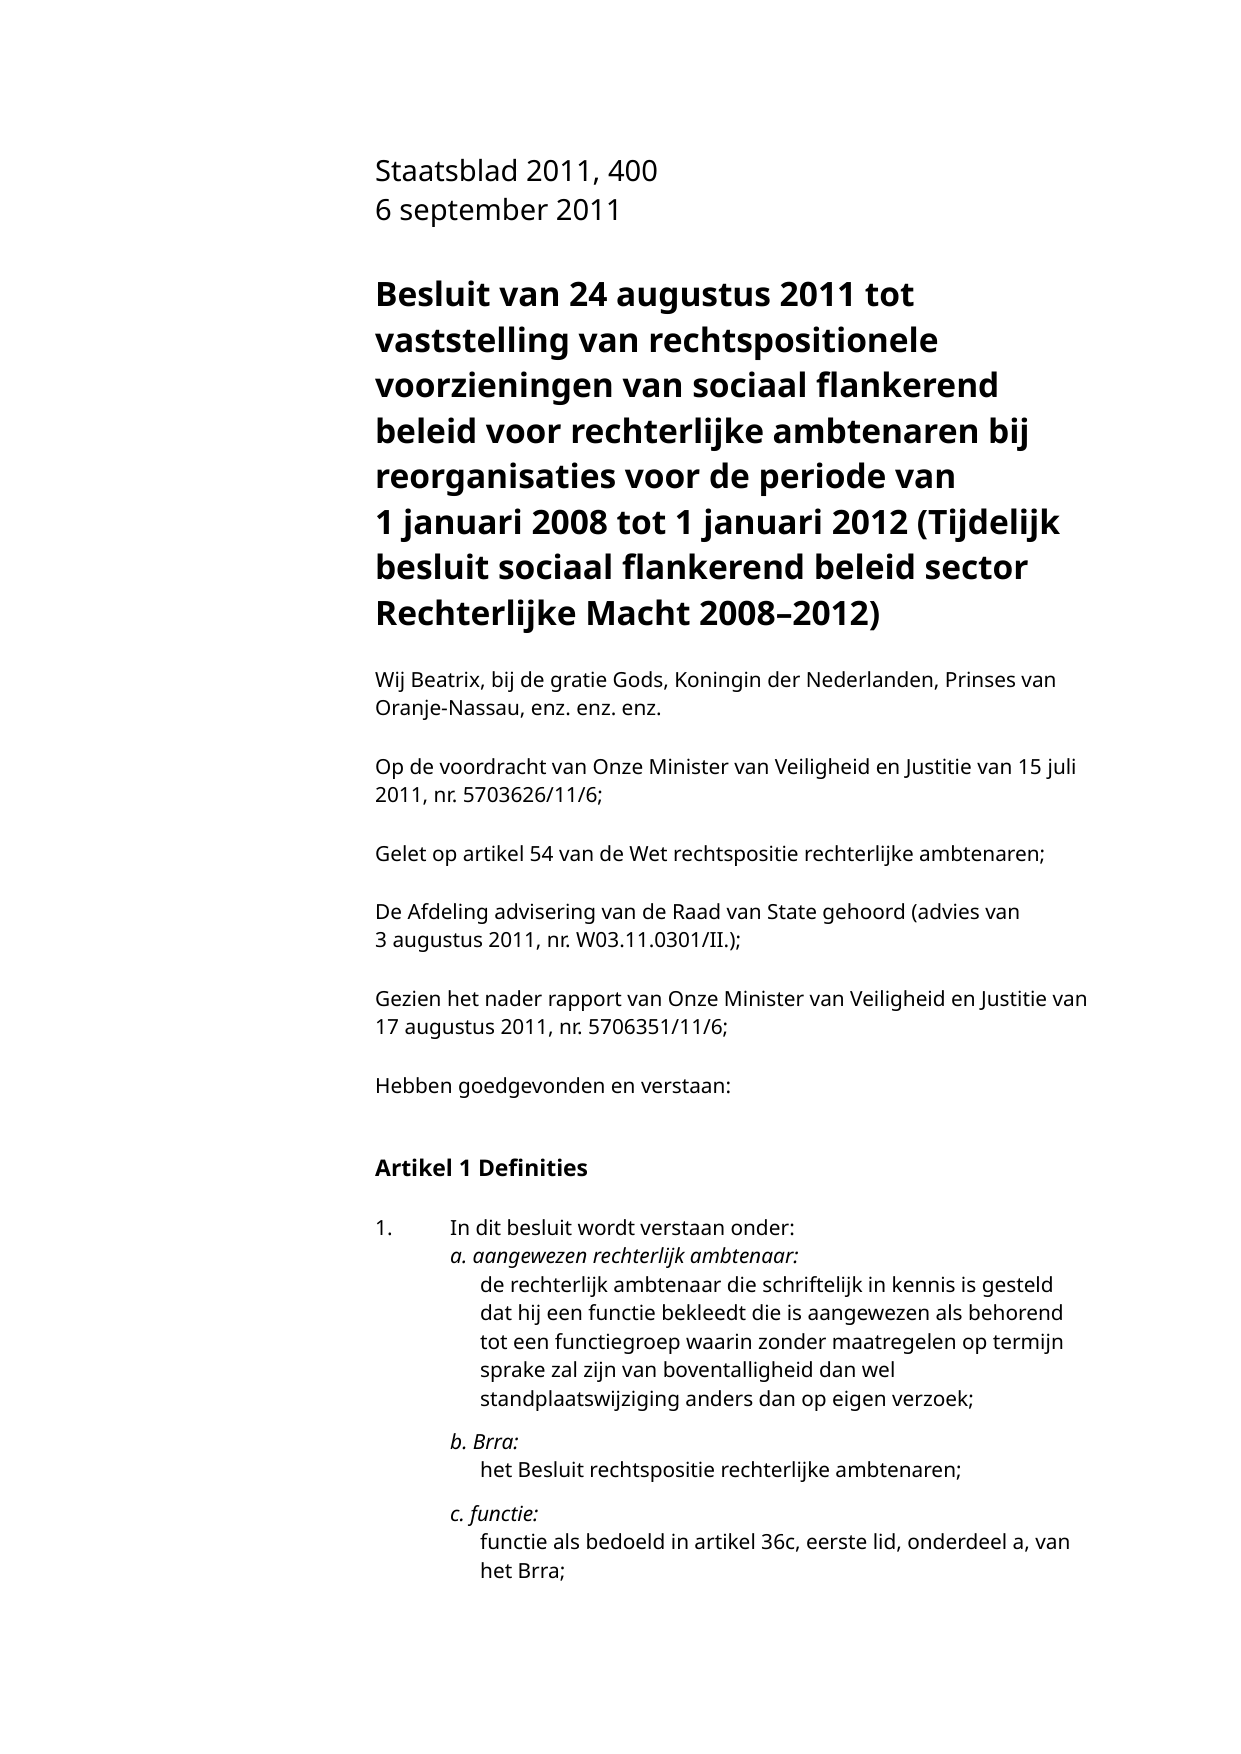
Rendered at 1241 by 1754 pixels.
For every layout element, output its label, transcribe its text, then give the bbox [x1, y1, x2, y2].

text Wij Beatrix, bij de gratie Gods, Koningin der Nederlanden, Prinses van Oranje-Nassau, enz. enz. enz. [375, 665, 1090, 722]
list a. aangewezen rechterlijk ambtenaar: [375, 1242, 1090, 1270]
text Gelet op artikel 54 van de Wet rechtspositie rechterlijke ambtenaren; [375, 839, 1090, 867]
text Hebben goedgevonden en verstaan: [375, 1071, 1090, 1099]
list In dit besluit wordt verstaan onder: [375, 1213, 1090, 1242]
text Staatsblad 2011, 400 [375, 150, 1090, 190]
list functie als bedoeld in artikel 36c, eerste lid, onderdeel a, van het Brra; [405, 1527, 1090, 1584]
subtitle Artikel 1 Definities [375, 1152, 1090, 1183]
list b. Brra: [375, 1427, 1090, 1456]
list c. functie: [375, 1499, 1090, 1527]
text Gezien het nader rapport van Onze Minister van Veiligheid en Justitie van 17 augustus 2011, nr. 5706351/11/6; [375, 984, 1090, 1041]
list het Besluit rechtspositie rechterlijke ambtenaren; [405, 1456, 1090, 1484]
text Op de voordracht van Onze Minister van Veiligheid en Justitie van 15 juli 2011, nr. 5703626/11/6; [375, 752, 1090, 809]
subtitle Besluit van 24 augustus 2011 tot vaststelling van rechtspositionele voorzieningen van sociaal flankerend beleid voor rechterlijke ambtenaren bij reorganisaties voor de periode van 1 januari 2008 tot 1 januari 2012 (Tijdelijk besluit sociaal flankerend beleid sector Rechterlijke Macht 2008–2012) [375, 271, 1090, 635]
list de rechterlijk ambtenaar die schriftelijk in kennis is gesteld dat hij een functie bekleedt die is aangewezen als behorend tot een functiegroep waarin zonder maatregelen op termijn sprake zal zijn van boventalligheid dan wel standplaatswijziging anders dan op eigen verzoek; [405, 1270, 1090, 1412]
text 6 september 2011 [375, 190, 1090, 229]
text De Afdeling advisering van de Raad van State gehoord (advies van 3 augustus 2011, nr. W03.11.0301/II.); [375, 897, 1090, 954]
